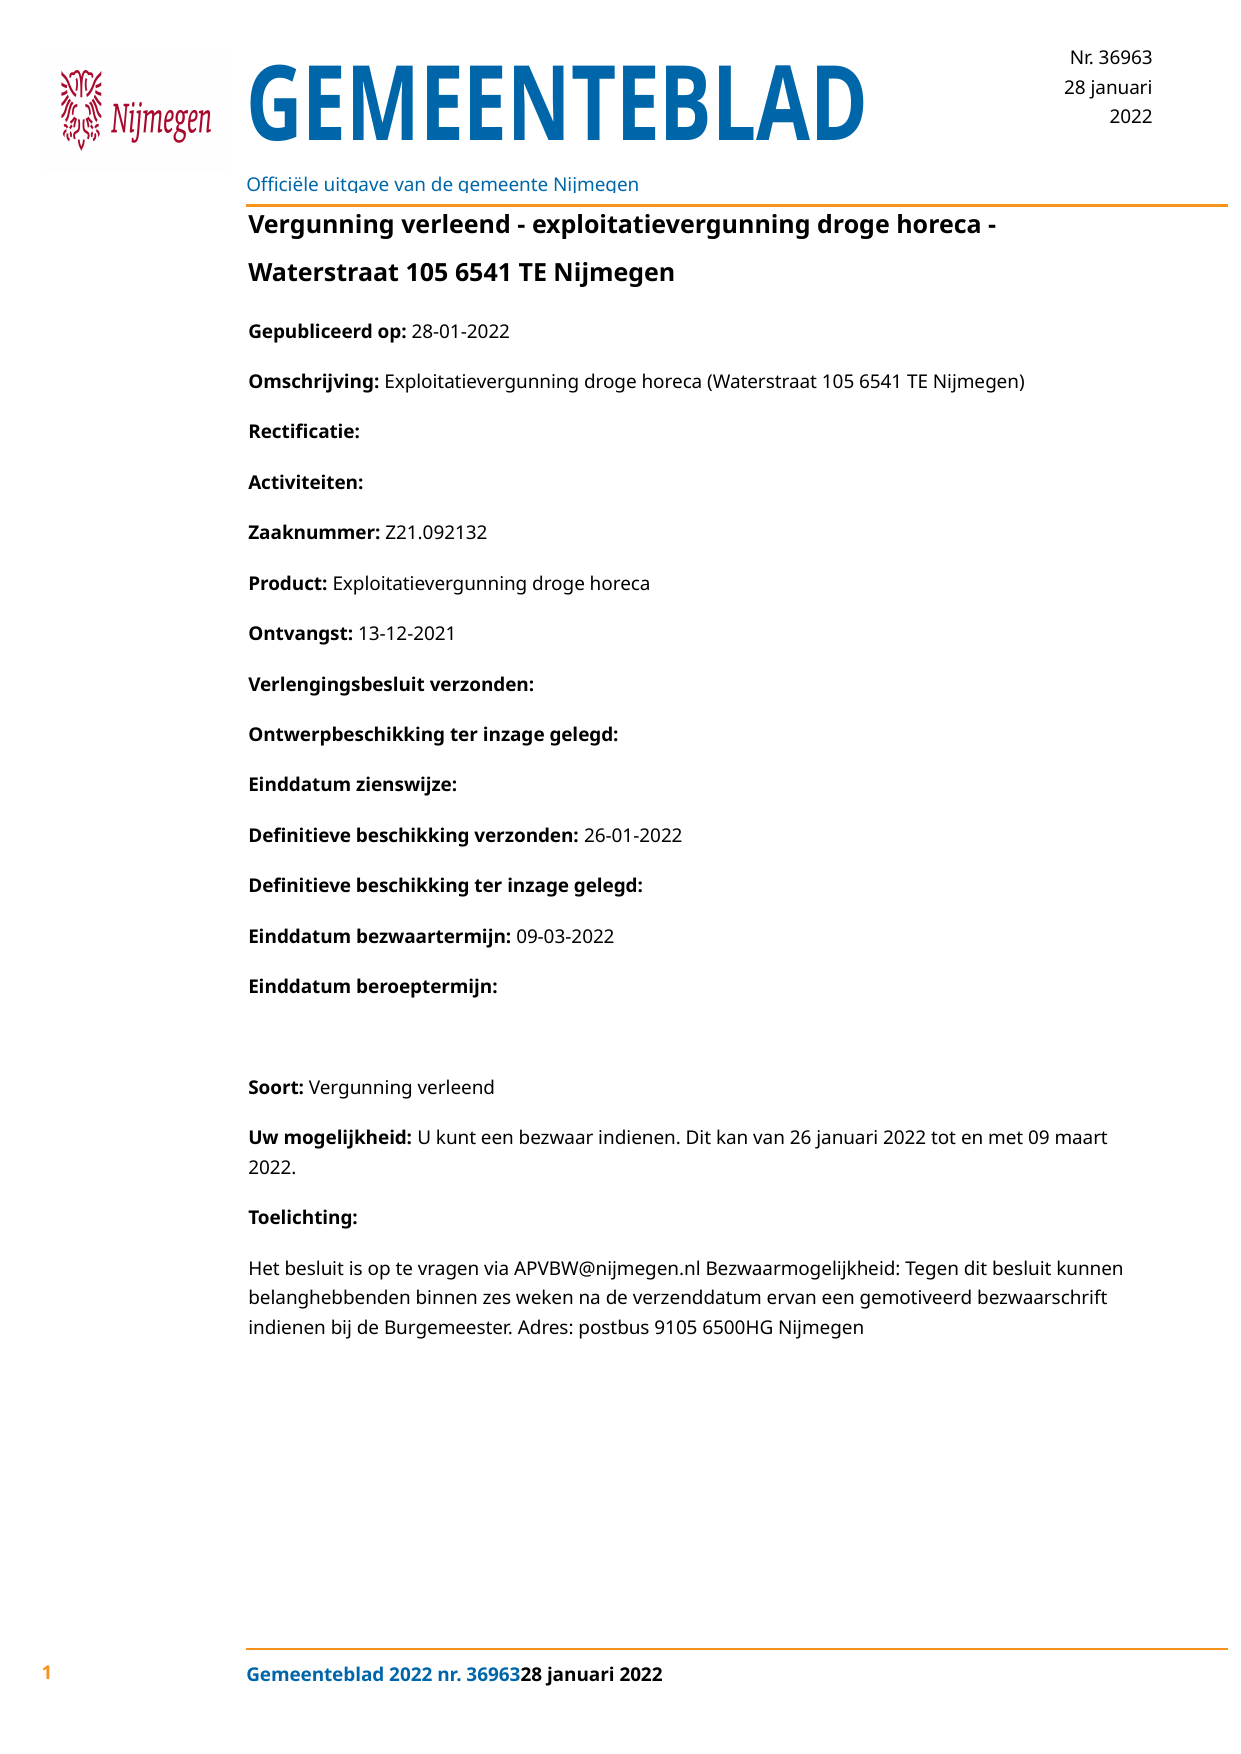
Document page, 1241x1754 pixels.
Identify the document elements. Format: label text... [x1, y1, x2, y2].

text Ontwerpbeschikking ter inzage gelegd: [248, 721, 1152, 747]
text Vergunning verleend - exploitatievergunning droge horeca - Waterstraat 105 6541 TE Nijmegen [248, 207, 1152, 288]
text Definitieve beschikking verzonden: 26-01-2022 [248, 822, 1152, 848]
text Zaaknummer: Z21.092132 [248, 519, 1152, 545]
text Het besluit is op te vragen via APVBW@nijmegen.nl Bezwaarmogelijkheid: Tegen dit besluit kunnen belanghebbenden binnen zes weken na de verzenddatum ervan een gemotiveerd bezwaarschrift indienen bij de Burgemeester. Adres: postbus 9105 6500HG Nijmegen [248, 1255, 1152, 1340]
text Activiteiten: [248, 469, 1152, 495]
text Einddatum bezwaartermijn: 09-03-2022 [248, 923, 1152, 949]
text Einddatum zienswijze: [248, 772, 1152, 797]
text Toelichting: [248, 1204, 1152, 1230]
text Einddatum beroeptermijn: [248, 973, 1152, 999]
text Soort: Vergunning verleend [248, 1074, 1152, 1100]
picture [41, 47, 231, 172]
text Rectificatie: [248, 419, 1152, 444]
text Gepubliceerd op: 28-01-2022 [248, 318, 1152, 344]
text Product: Exploitatievergunning droge horeca [248, 570, 1152, 596]
text Uw mogelijkheid: U kunt een bezwaar indienen. Dit kan van 26 januari 2022 tot en met 09 maart 2022. [248, 1124, 1152, 1180]
text Verlengingsbesluit verzonden: [248, 671, 1152, 697]
text Definitieve beschikking ter inzage gelegd: [248, 872, 1152, 898]
text Omschrijving: Exploitatievergunning droge horeca (Waterstraat 105 6541 TE Nijmegen) [248, 368, 1152, 394]
text Ontvangst: 13-12-2021 [248, 620, 1152, 646]
